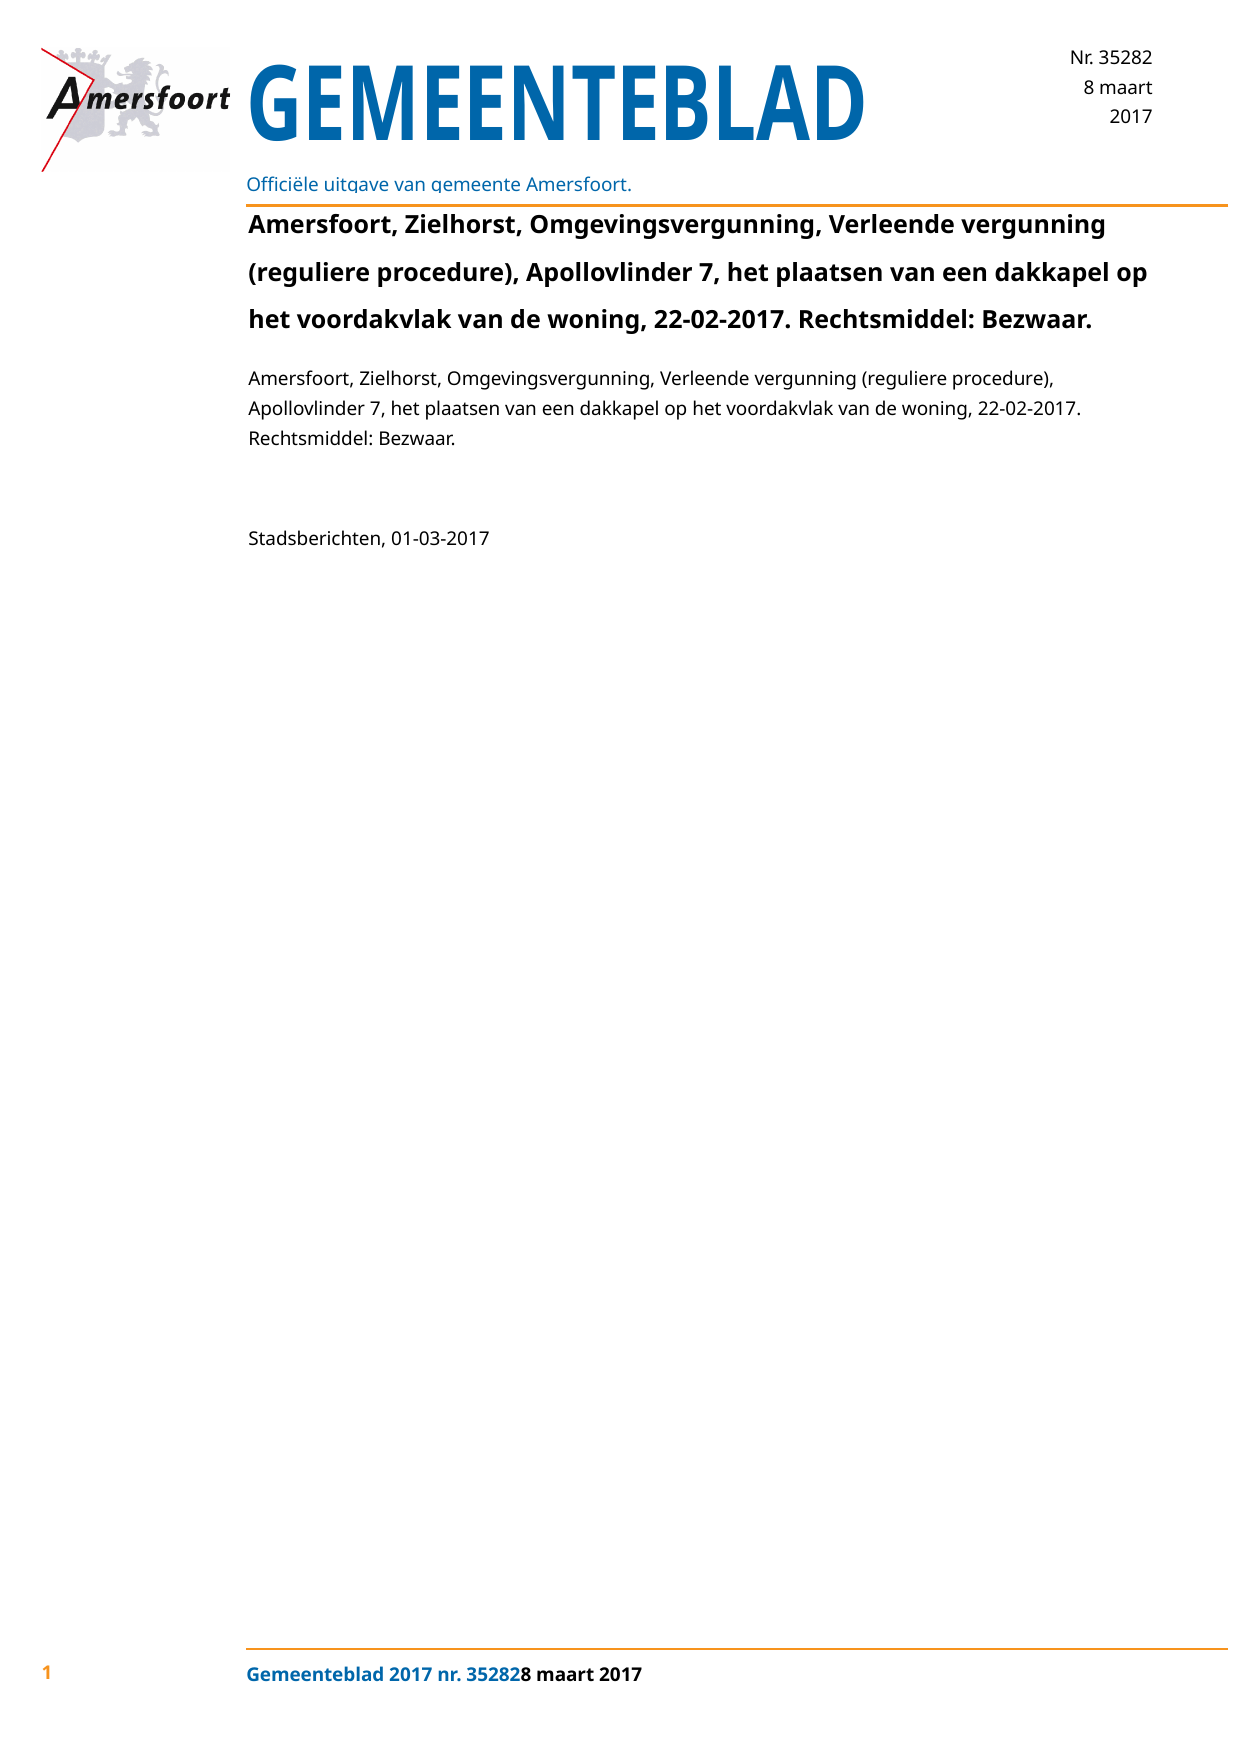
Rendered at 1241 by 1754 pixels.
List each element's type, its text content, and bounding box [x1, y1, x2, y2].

text Amersfoort, Zielhorst, Omgevingsvergunning, Verleende vergunning (reguliere procedure), Apollovlinder 7, het plaatsen van een dakkapel op het voordakvlak van de woning, 22-02-2017. Rechtsmiddel: Bezwaar. [248, 366, 1152, 450]
text Amersfoort, Zielhorst, Omgevingsvergunning, Verleende vergunning (reguliere procedure), Apollovlinder 7, het plaatsen van een dakkapel op het voordakvlak van de woning, 22-02-2017. Rechtsmiddel: Bezwaar. [248, 207, 1152, 336]
text Stadsberichten, 01-03-2017 [248, 526, 1152, 551]
picture [41, 47, 231, 172]
